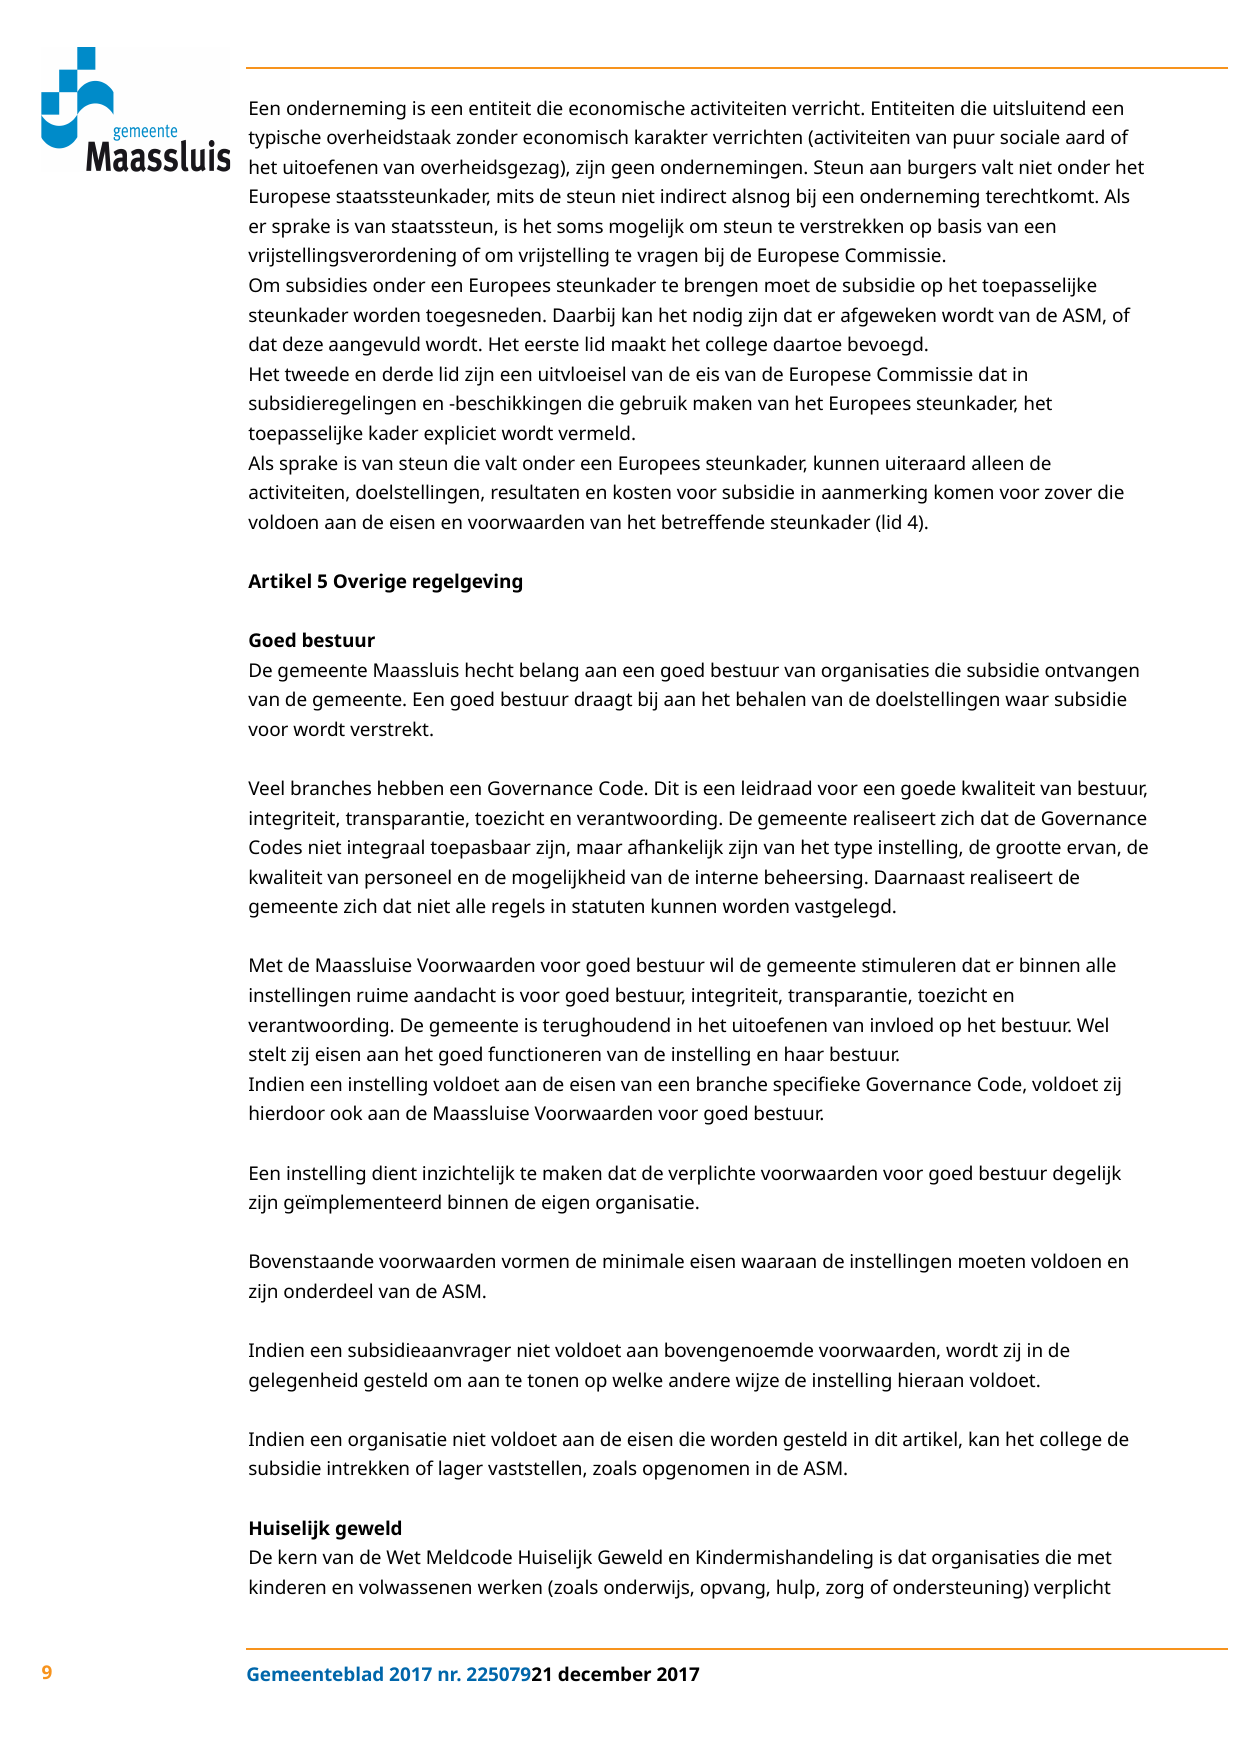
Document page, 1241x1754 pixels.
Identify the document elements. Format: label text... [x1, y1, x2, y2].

text Huiselijk geweld [248, 1515, 1152, 1541]
text Goed bestuur [248, 627, 1152, 653]
text Indien een subsidieaanvrager niet voldoet aan bovengenoemde voorwaarden, wordt zij in de gelegenheid gesteld om aan te tonen op welke andere wijze de instelling hieraan voldoet. [248, 1337, 1152, 1393]
text Met de Maassluise Voorwaarden voor goed bestuur wil de gemeente stimuleren dat er binnen alle instellingen ruime aandacht is voor goed bestuur, integriteit, transparantie, toezicht en verantwoording. De gemeente is terughoudend in het uitoefenen van invloed op het bestuur. Wel stelt zij eisen aan het goed functioneren van de instelling en haar bestuur. [248, 953, 1152, 1067]
text Een onderneming is een entiteit die economische activiteiten verricht. Entiteiten die uitsluitend een typische overheidstaak zonder economisch karakter verrichten (activiteiten van puur sociale aard of het uitoefenen van overheidsgezag), zijn geen ondernemingen. Steun aan burgers valt niet onder het Europese staatssteunkader, mits de steun niet indirect alsnog bij een onderneming terechtkomt. Als er sprake is van staatssteun, is het soms mogelijk om steun te verstrekken op basis van een vrijstellingsverordening of om vrijstelling te vragen bij de Europese Commissie. [248, 95, 1152, 268]
picture [41, 47, 231, 172]
text Bovenstaande voorwaarden vormen de minimale eisen waaraan de instellingen moeten voldoen en zijn onderdeel van de ASM. [248, 1248, 1152, 1304]
text De gemeente Maassluis hecht belang aan een goed bestuur van organisaties die subsidie ontvangen van de gemeente. Een goed bestuur draagt bij aan het behalen van de doelstellingen waar subsidie voor wordt verstrekt. [248, 657, 1152, 742]
text De kern van de Wet Meldcode Huiselijk Geweld en Kindermishandeling is dat organisaties die met kinderen en volwassenen werken (zoals onderwijs, opvang, hulp, zorg of ondersteuning) verplicht [248, 1544, 1152, 1600]
text Het tweede en derde lid zijn een uitvloeisel van de eis van de Europese Commissie dat in subsidieregelingen en -beschikkingen die gebruik maken van het Europees steunkader, het toepasselijke kader expliciet wordt vermeld. [248, 361, 1152, 446]
text Indien een instelling voldoet aan de eisen van een branche specifieke Governance Code, voldoet zij hierdoor ook aan de Maassluise Voorwaarden voor goed bestuur. [248, 1071, 1152, 1126]
text Indien een organisatie niet voldoet aan de eisen die worden gesteld in dit artikel, kan het college de subsidie intrekken of lager vaststellen, zoals opgenomen in de ASM. [248, 1426, 1152, 1481]
picture [41, 47, 77, 92]
text Om subsidies onder een Europees steunkader te brengen moet de subsidie op het toepasselijke steunkader worden toegesneden. Daarbij kan het nodig zijn dat er afgeweken wordt van de ASM, of dat deze aangevuld wordt. Het eerste lid maakt het college daartoe bevoegd. [248, 272, 1152, 357]
text Een instelling dient inzichtelijk te maken dat de verplichte voorwaarden voor goed bestuur degelijk zijn geïmplementeerd binnen de eigen organisatie. [248, 1160, 1152, 1215]
text Artikel 5 Overige regelgeving [248, 568, 1152, 594]
text Als sprake is van steun die valt onder een Europees steunkader, kunnen uiteraard alleen de activiteiten, doelstellingen, resultaten en kosten voor subsidie in aanmerking komen voor zover die voldoen aan de eisen en voorwaarden van het betreffende steunkader (lid 4). [248, 450, 1152, 535]
text Veel branches hebben een Governance Code. Dit is een leidraad voor een goede kwaliteit van bestuur, integriteit, transparantie, toezicht en verantwoording. De gemeente realiseert zich dat de Governance Codes niet integraal toepasbaar zijn, maar afhankelijk zijn van het type instelling, de grootte ervan, de kwaliteit van personeel en de mogelijkheid van de interne beheersing. Daarnaast realiseert de gemeente zich dat niet alle regels in statuten kunnen worden vastgelegd. [248, 775, 1152, 919]
